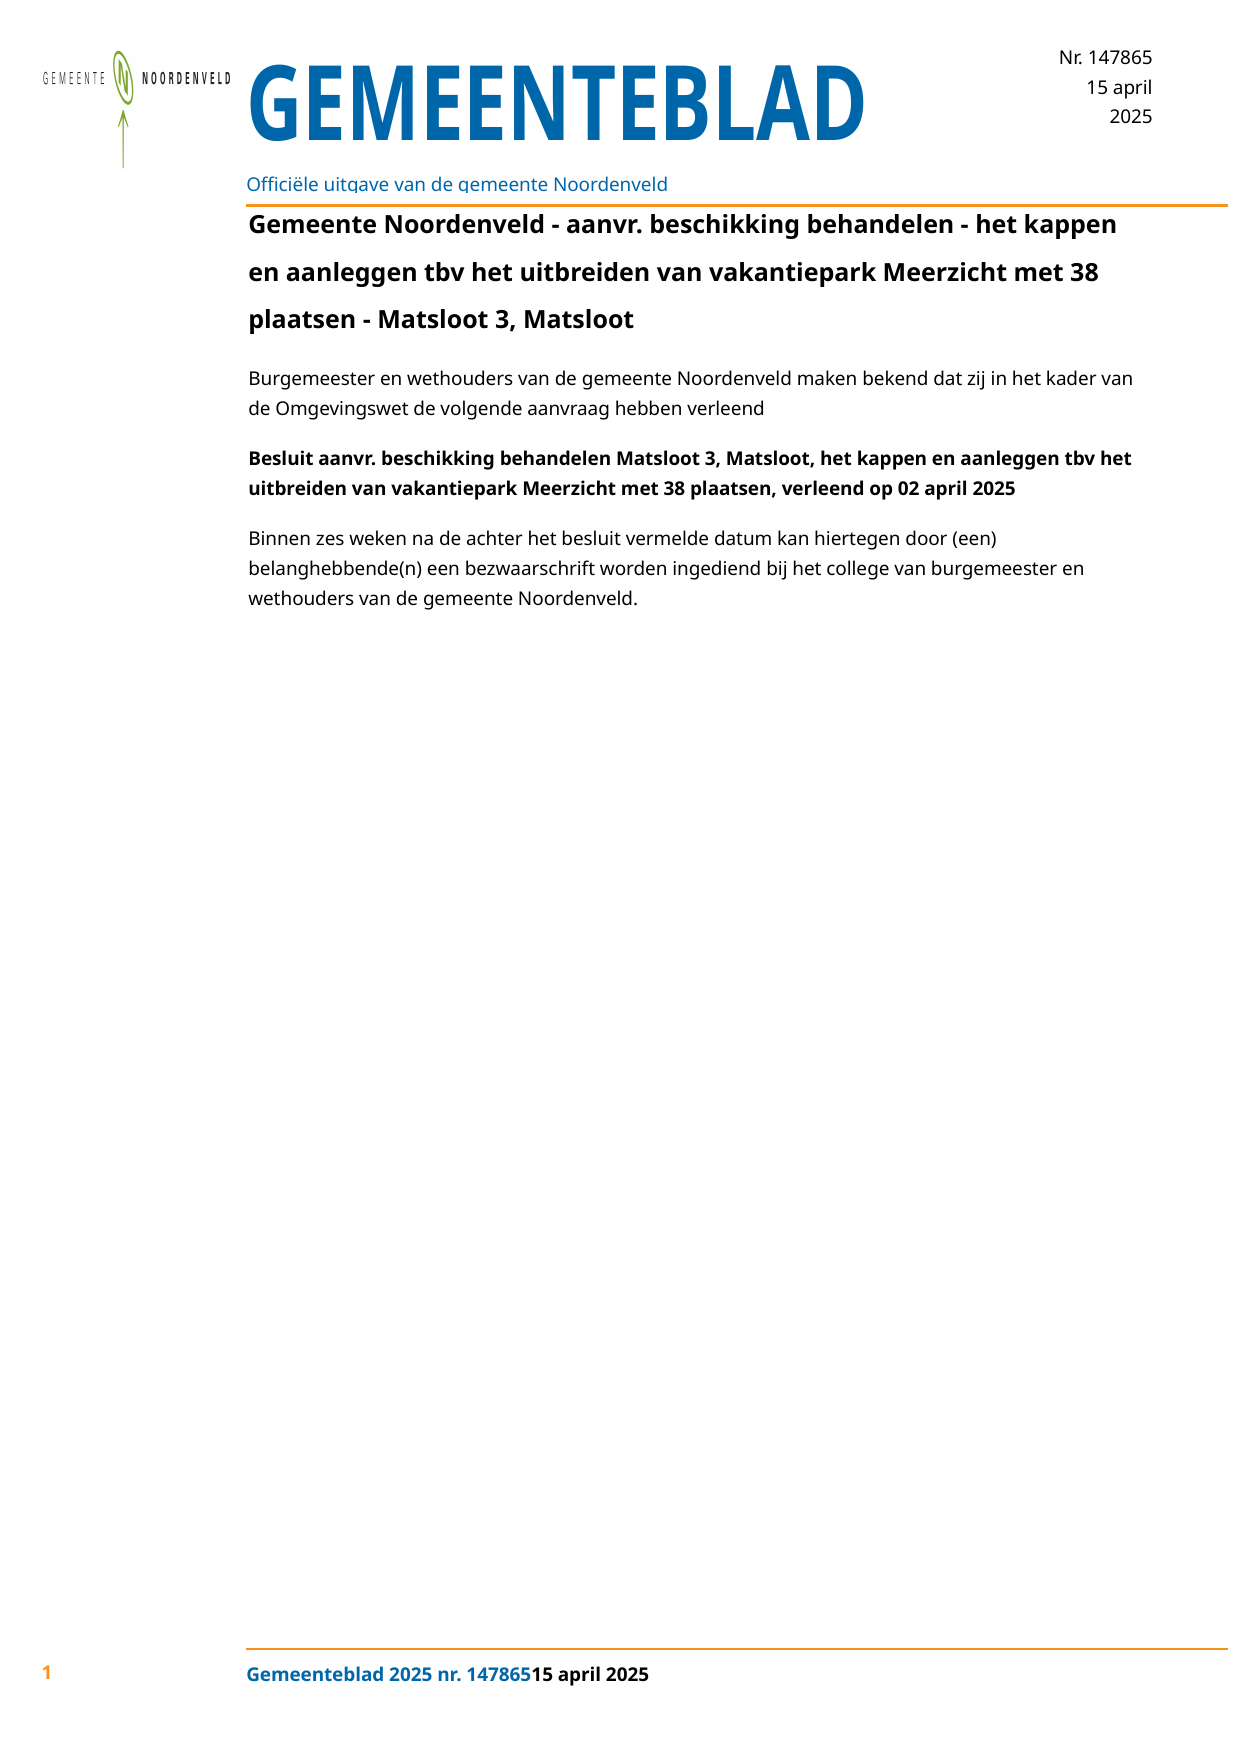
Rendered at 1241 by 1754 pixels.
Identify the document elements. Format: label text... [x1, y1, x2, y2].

text Besluit aanvr. beschikking behandelen Matsloot 3, Matsloot, het kappen en aanleggen tbv het uitbreiden van vakantiepark Meerzicht met 38 plaatsen, verleend op 02 april 2025 [248, 446, 1152, 501]
text Burgemeester en wethouders van de gemeente Noordenveld maken bekend dat zij in het kader van de Omgevingswet de volgende aanvraag hebben verleend [248, 366, 1152, 421]
text Gemeente Noordenveld - aanvr. beschikking behandelen - het kappen en aanleggen tbv het uitbreiden van vakantiepark Meerzicht met 38 plaatsen - Matsloot 3, Matsloot [248, 207, 1152, 336]
text Binnen zes weken na de achter het besluit vermelde datum kan hiertegen door (een) belanghebbende(n) een bezwaarschrift worden ingediend bij het college van burgemeester en wethouders van de gemeente Noordenveld. [248, 526, 1152, 610]
picture [41, 47, 231, 172]
